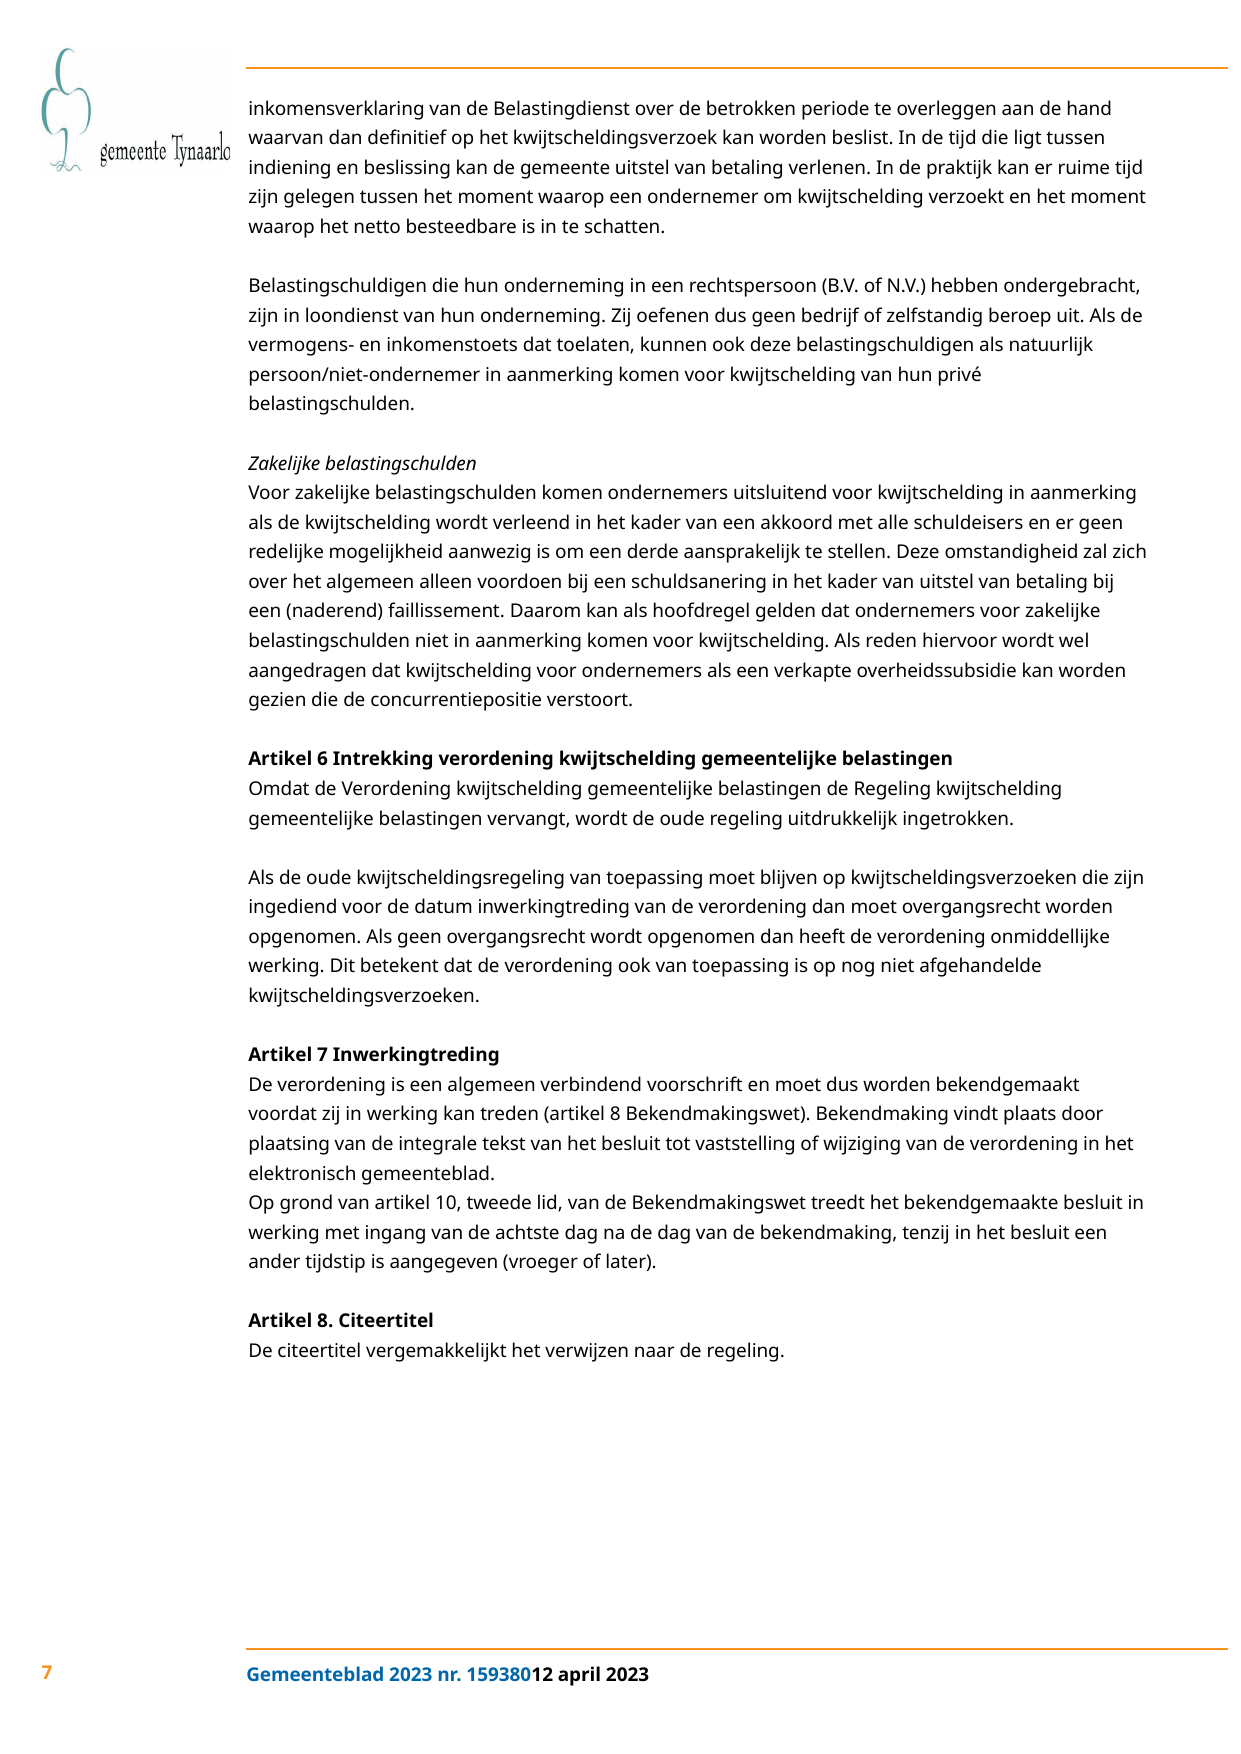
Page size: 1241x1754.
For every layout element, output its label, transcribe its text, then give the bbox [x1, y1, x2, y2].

text Als de oude kwijtscheldingsregeling van toepassing moet blijven op kwijtscheldingsverzoeken die zijn ingediend voor de datum inwerkingtreding van de verordening dan moet overgangsrecht worden opgenomen. Als geen overgangsrecht wordt opgenomen dan heeft de verordening onmiddellijke werking. Dit betekent dat de verordening ook van toepassing is op nog niet afgehandelde kwijtscheldingsverzoeken. [248, 864, 1152, 1008]
text De verordening is een algemeen verbindend voorschrift en moet dus worden bekendgemaakt voordat zij in werking kan treden (artikel 8 Bekendmakingswet). Bekendmaking vindt plaats door plaatsing van de integrale tekst van het besluit tot vaststelling of wijziging van de verordening in het elektronisch gemeenteblad. [248, 1071, 1152, 1186]
text Omdat de Verordening kwijtschelding gemeentelijke belastingen de Regeling kwijtschelding gemeentelijke belastingen vervangt, wordt de oude regeling uitdrukkelijk ingetrokken. [248, 775, 1152, 831]
text Voor zakelijke belastingschulden komen ondernemers uitsluitend voor kwijtschelding in aanmerking als de kwijtschelding wordt verleend in het kader van een akkoord met alle schuldeisers en er geen redelijke mogelijkheid aanwezig is om een derde aansprakelijk te stellen. Deze omstandigheid zal zich over het algemeen alleen voordoen bij een schuldsanering in het kader van uitstel van betaling bij een (naderend) faillissement. Daarom kan als hoofdregel gelden dat ondernemers voor zakelijke belastingschulden niet in aanmerking komen voor kwijtschelding. Als reden hiervoor wordt wel aangedragen dat kwijtschelding voor ondernemers als een verkapte overheidssubsidie kan worden gezien die de concurrentiepositie verstoort. [248, 479, 1152, 712]
text inkomensverklaring van de Belastingdienst over de betrokken periode te overleggen aan de hand waarvan dan definitief op het kwijtscheldingsverzoek kan worden beslist. In de tijd die ligt tussen indiening en beslissing kan de gemeente uitstel van betaling verlenen. In de praktijk kan er ruime tijd zijn gelegen tussen het moment waarop een ondernemer om kwijtschelding verzoekt en het moment waarop het netto besteedbare is in te schatten. [248, 95, 1152, 239]
text Op grond van artikel 10, tweede lid, van de Bekendmakingswet treedt het bekendgemaakte besluit in werking met ingang van de achtste dag na de dag van de bekendmaking, tenzij in het besluit een ander tijdstip is aangegeven (vroeger of later). [248, 1189, 1152, 1274]
text Artikel 6 Intrekking verordening kwijtschelding gemeentelijke belastingen [248, 746, 1152, 771]
picture [41, 47, 231, 172]
text De citeertitel vergemakkelijkt het verwijzen naar de regeling. [248, 1337, 1152, 1363]
text Artikel 8. Citeertitel [248, 1308, 1152, 1333]
text Zakelijke belastingschulden [248, 450, 1152, 476]
text Belastingschuldigen die hun onderneming in een rechtspersoon (B.V. of N.V.) hebben ondergebracht, zijn in loondienst van hun onderneming. Zij oefenen dus geen bedrijf of zelfstandig beroep uit. Als de vermogens- en inkomenstoets dat toelaten, kunnen ook deze belastingschuldigen als natuurlijk persoon/niet-ondernemer in aanmerking komen voor kwijtschelding van hun privé belastingschulden. [248, 272, 1152, 416]
text Artikel 7 Inwerkingtreding [248, 1041, 1152, 1067]
